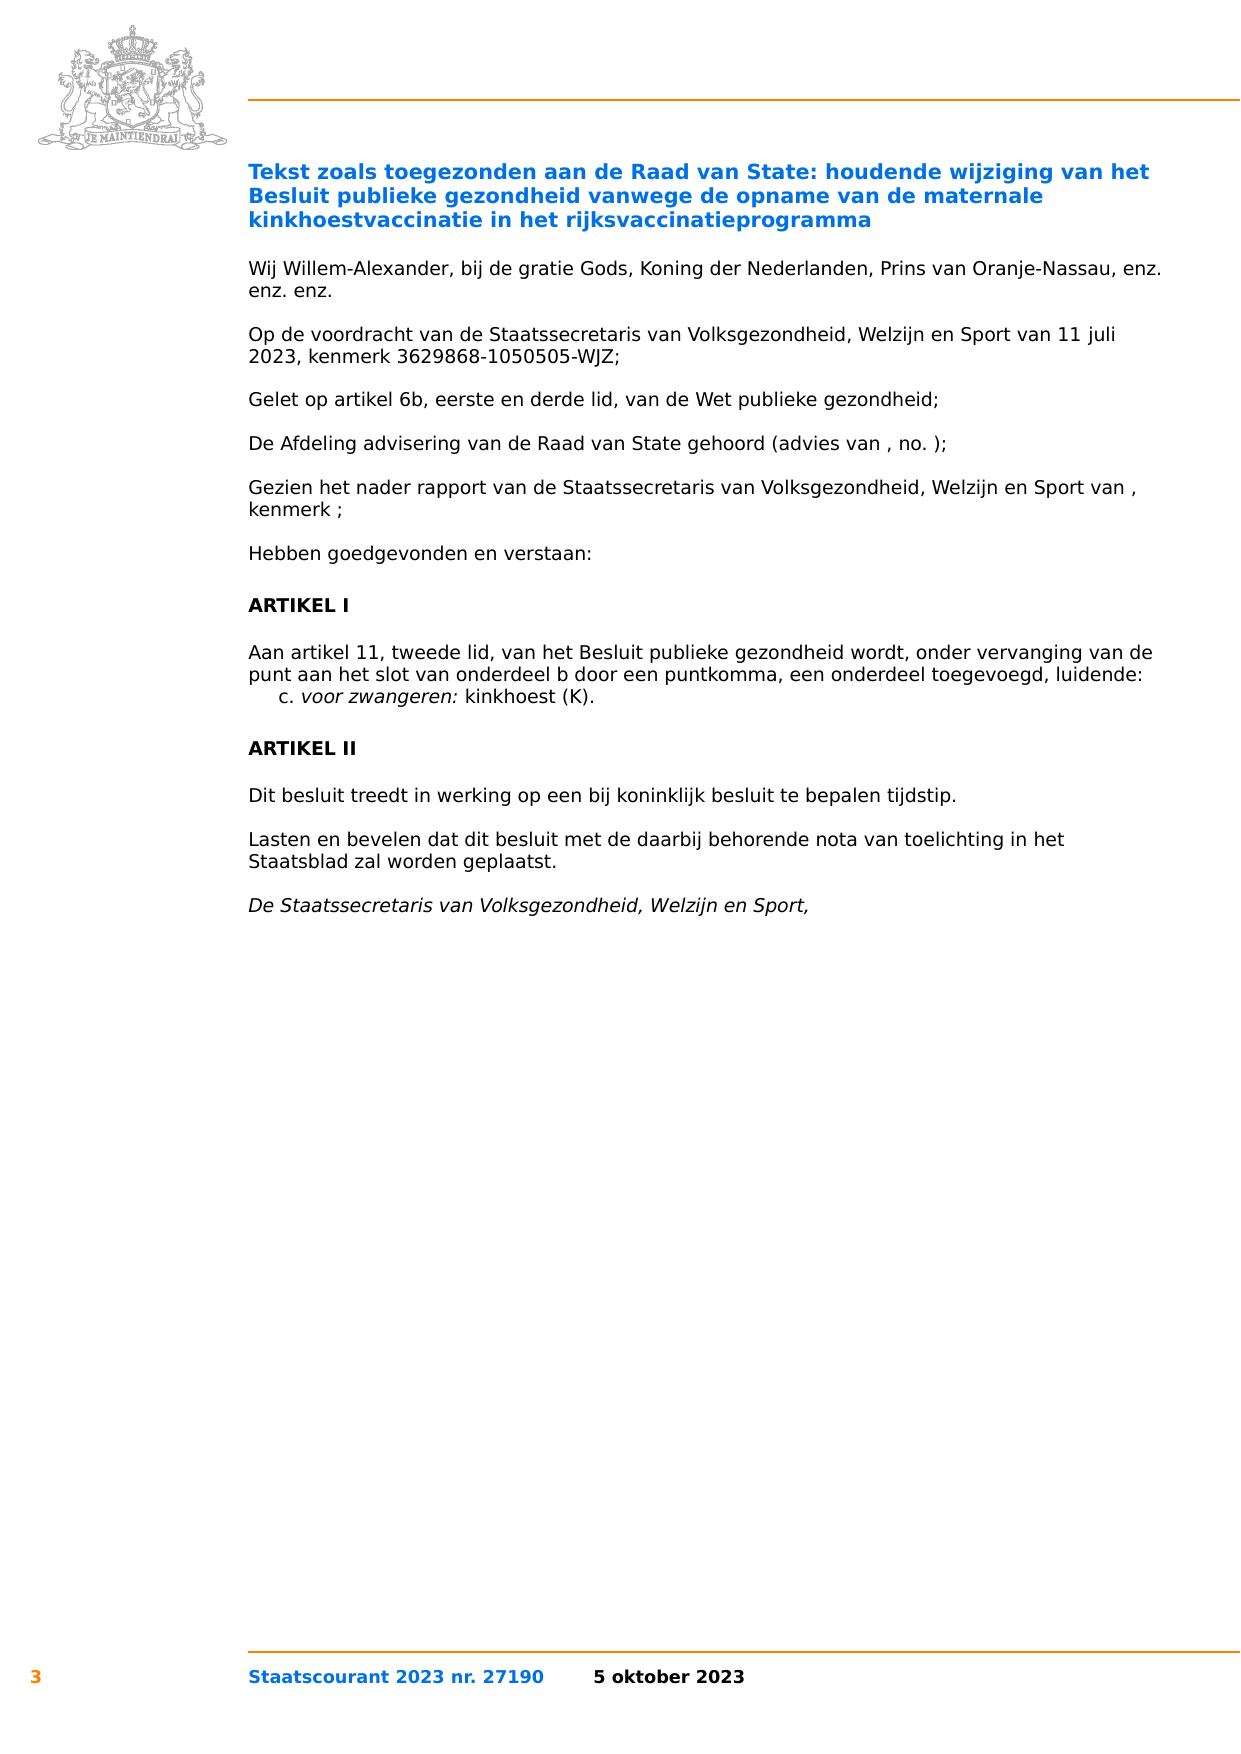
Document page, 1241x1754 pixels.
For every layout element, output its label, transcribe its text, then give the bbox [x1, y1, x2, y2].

text Lasten en bevelen dat dit besluit met de daarbij behorende nota van toelichting in het Staatsblad zal worden geplaatst. [248, 829, 1163, 873]
text Gezien het nader rapport van de Staatssecretaris van Volksgezondheid, Welzijn en Sport van , kenmerk ; [248, 477, 1163, 521]
text De Afdeling advisering van de Raad van State gehoord (advies van , no. ); [248, 433, 1163, 455]
picture [38, 25, 227, 150]
subtitle Tekst zoals toegezonden aan de Raad van State: houdende wijziging van het Besluit publieke gezondheid vanwege de opname van de maternale kinkhoestvaccinatie in het rijksvaccinatieprogramma [248, 160, 1163, 233]
text Wij Willem-Alexander, bij de gratie Gods, Koning der Nederlanden, Prins van Oranje-Nassau, enz. enz. enz. [248, 258, 1163, 302]
text Dit besluit treedt in werking op een bij koninklijk besluit te bepalen tijdstip. [248, 785, 1163, 807]
subtitle ARTIKEL II [248, 738, 1163, 760]
text Aan artikel 11, tweede lid, van het Besluit publieke gezondheid wordt, onder vervanging van de punt aan het slot van onderdeel b door een puntkomma, een onderdeel toegevoegd, luidende: [248, 642, 1163, 686]
text Hebben goedgevonden en verstaan: [248, 543, 1163, 565]
text De Staatssecretaris van Volksgezondheid, Welzijn en Sport, [248, 894, 1163, 916]
text Op de voordracht van de Staatssecretaris van Volksgezondheid, Welzijn en Sport van 11 juli 2023, kenmerk 3629868-1050505-WJZ; [248, 323, 1163, 367]
text c. voor zwangeren: kinkhoest (K). [278, 686, 1163, 708]
text Gelet op artikel 6b, eerste en derde lid, van de Wet publieke gezondheid; [248, 389, 1163, 411]
subtitle ARTIKEL I [248, 595, 1163, 617]
